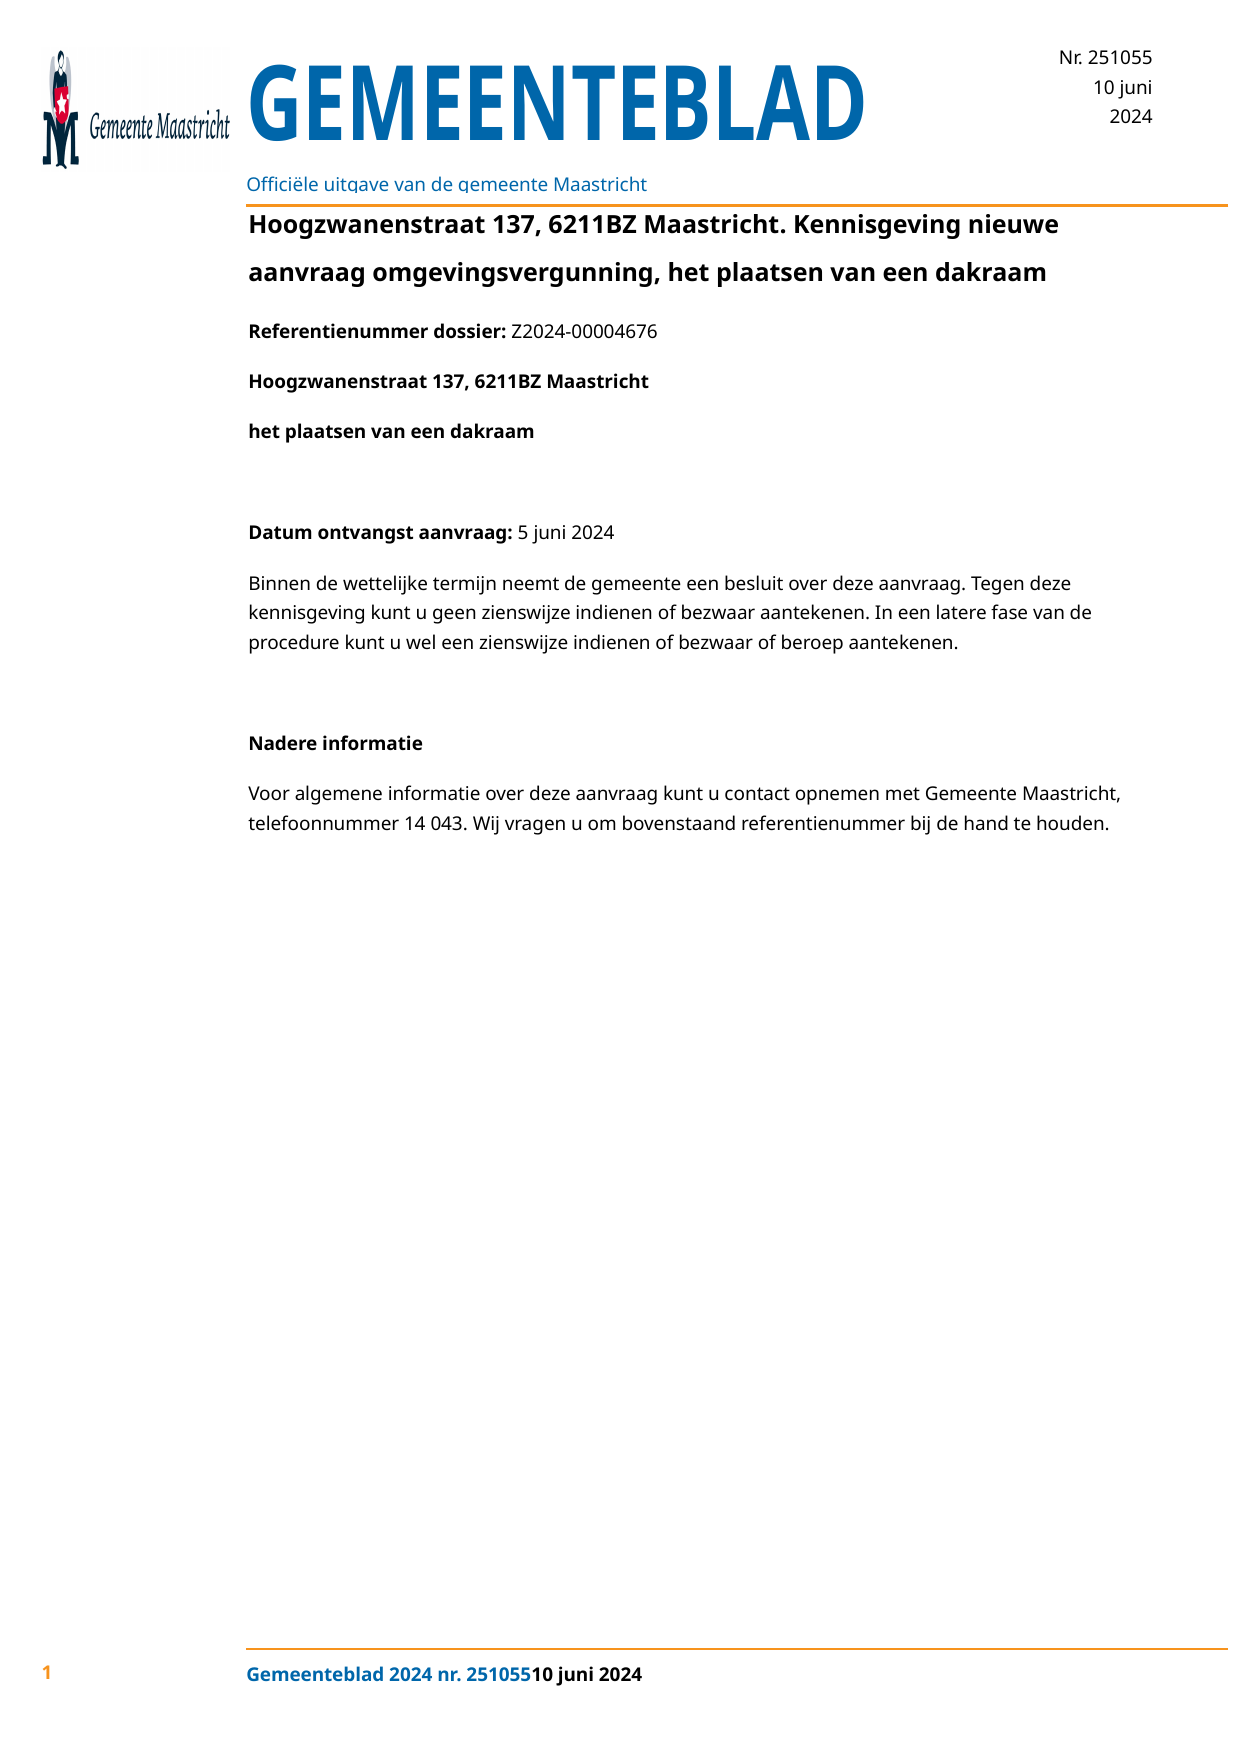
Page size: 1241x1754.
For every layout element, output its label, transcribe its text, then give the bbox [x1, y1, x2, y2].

picture [41, 47, 231, 172]
text Nadere informatie [248, 730, 1152, 756]
text Referentienummer dossier: Z2024-00004676 [248, 318, 1152, 344]
text Binnen de wettelijke termijn neemt de gemeente een besluit over deze aanvraag. Tegen deze kennisgeving kunt u geen zienswijze indienen of bezwaar aantekenen. In een latere fase van de procedure kunt u wel een zienswijze indienen of bezwaar of beroep aantekenen. [248, 570, 1152, 655]
text Hoogzwanenstraat 137, 6211BZ Maastricht [248, 368, 1152, 394]
text Voor algemene informatie over deze aanvraag kunt u contact opnemen met Gemeente Maastricht, telefoonnummer 14 043. Wij vragen u om bovenstaand referentienummer bij de hand te houden. [248, 780, 1152, 836]
text Hoogzwanenstraat 137, 6211BZ Maastricht. Kennisgeving nieuwe aanvraag omgevingsvergunning, het plaatsen van een dakraam [248, 207, 1152, 288]
text Datum ontvangst aanvraag: 5 juni 2024 [248, 519, 1152, 545]
text het plaatsen van een dakraam [248, 419, 1152, 444]
